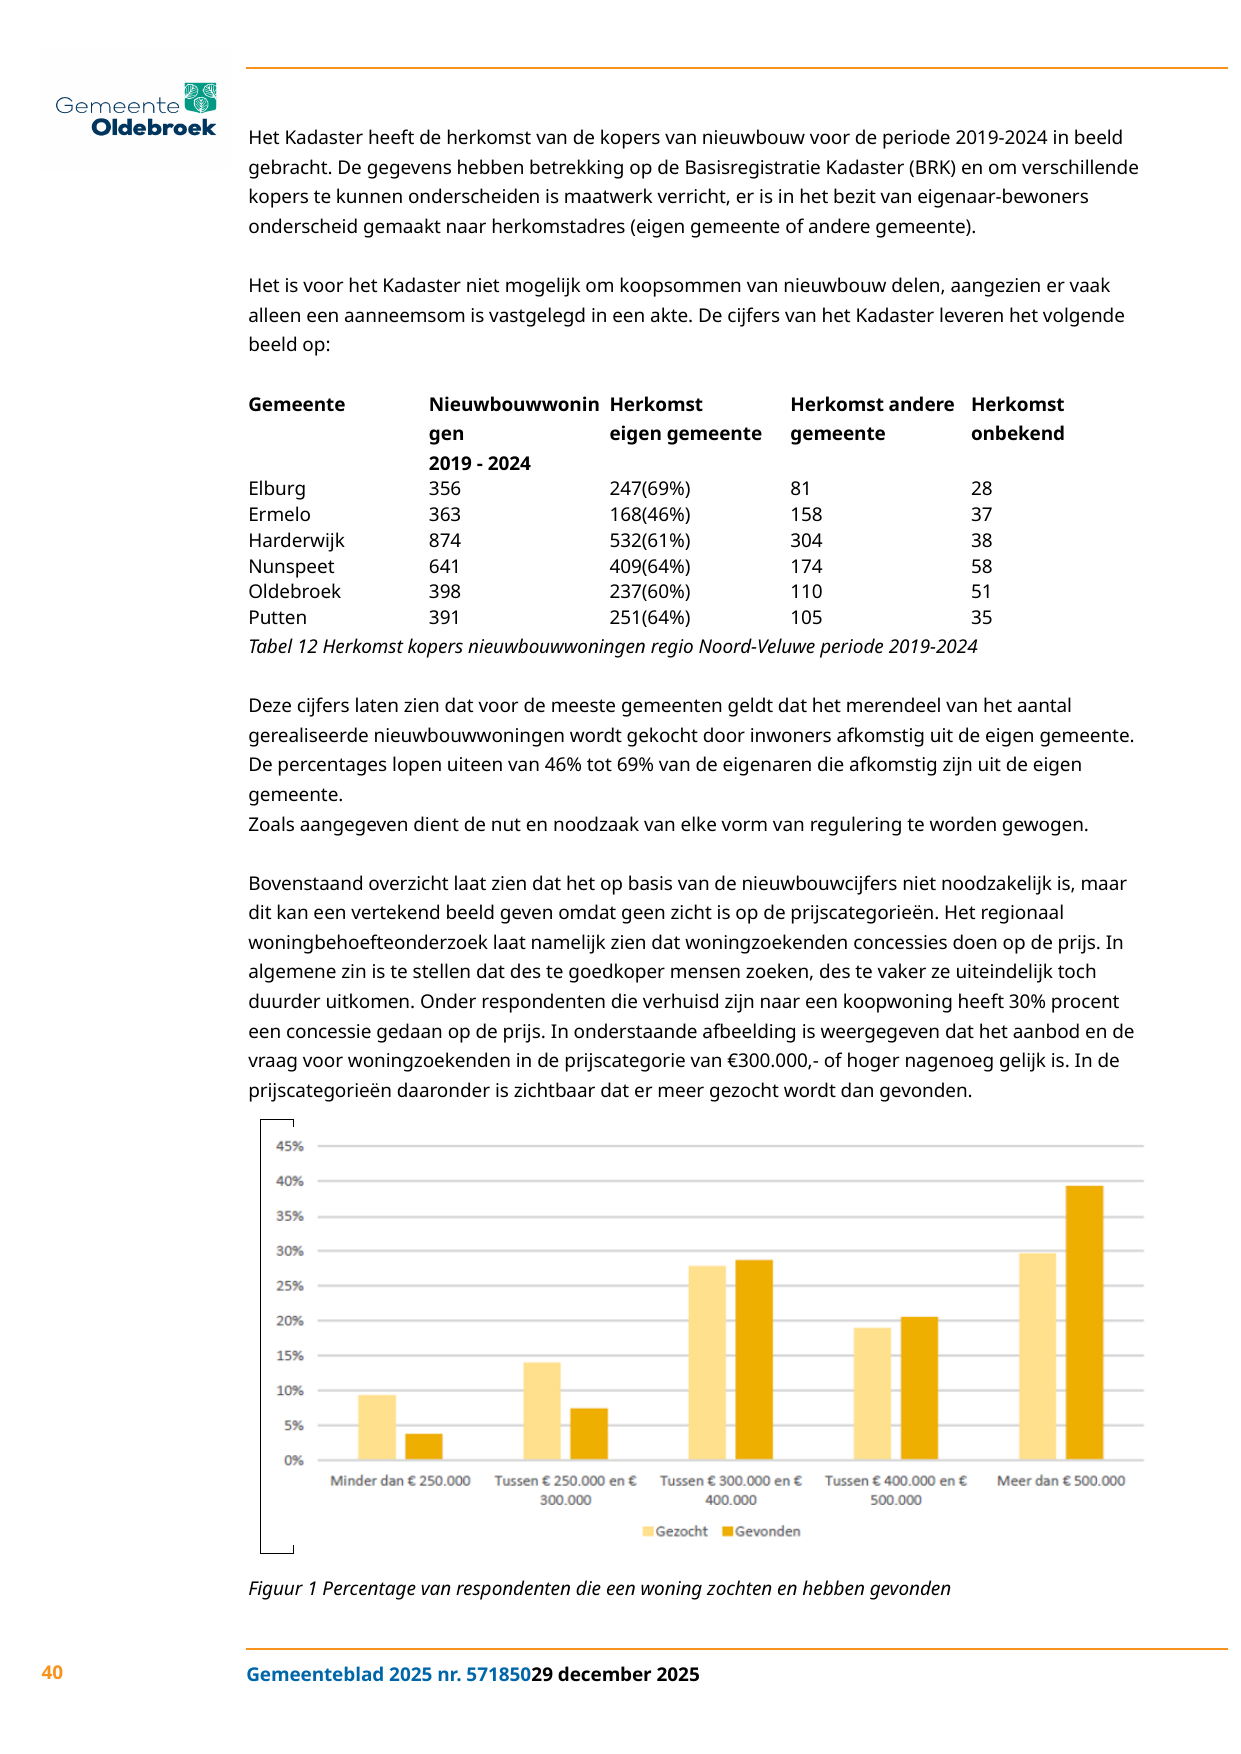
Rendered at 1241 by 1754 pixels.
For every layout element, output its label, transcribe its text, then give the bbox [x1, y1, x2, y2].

text Het Kadaster heeft de herkomst van de kopers van nieuwbouw voor de periode 2019-2024 in beeld gebracht. De gegevens hebben betrekking op de Basisregistratie Kadaster (BRK) en om verschillende kopers te kunnen onderscheiden is maatwerk verricht, er is in het bezit van eigenaar-bewoners onderscheid gemaakt naar herkomstadres (eigen gemeente of andere gemeente). [248, 124, 1152, 239]
table_cell 251(64%) [609, 604, 790, 630]
table_cell 532(61%) [609, 527, 790, 553]
table_cell 51 [971, 579, 1152, 604]
table_cell 174 [790, 553, 971, 578]
table_cell 105 [790, 604, 971, 630]
table_cell Harderwijk [248, 527, 429, 553]
table_cell 641 [429, 553, 609, 578]
table_cell 363 [429, 501, 609, 527]
table_cell 247(69%) [609, 476, 790, 501]
table_cell 158 [790, 501, 971, 527]
table_cell Nunspeet [248, 553, 429, 578]
table_cell 38 [971, 527, 1152, 553]
table_cell 58 [971, 553, 1152, 578]
table_header Herkomst onbekend [971, 391, 1152, 476]
table_cell 356 [429, 476, 609, 501]
table_cell Putten [248, 604, 429, 630]
table_cell 237(60%) [609, 579, 790, 604]
table_cell Oldebroek [248, 579, 429, 604]
text Deze cijfers laten zien dat voor de meeste gemeenten geldt dat het merendeel van het aantal gerealiseerde nieuwbouwwoningen wordt gekocht door inwoners afkomstig uit de eigen gemeente. De percentages lopen uiteen van 46% tot 69% van de eigenaren die afkomstig zijn uit de eigen gemeente. [248, 692, 1152, 807]
picture [41, 47, 231, 172]
table_cell 168(46%) [609, 501, 790, 527]
text Figuur 1 Percentage van respondenten die een woning zochten en hebben gevonden [248, 1575, 1152, 1600]
table_cell 110 [790, 579, 971, 604]
table_header Herkomst eigen gemeente [609, 391, 790, 476]
table_header Gemeente [248, 391, 429, 476]
table_cell 28 [971, 476, 1152, 501]
table_header Nieuwbouwwoningen 2019 - 2024 [429, 391, 609, 476]
table_cell Ermelo [248, 501, 429, 527]
table_cell 304 [790, 527, 971, 553]
table_cell 37 [971, 501, 1152, 527]
text Zoals aangegeven dient de nut en noodzaak van elke vorm van regulering te worden gewogen. [248, 811, 1152, 836]
table_cell 81 [790, 476, 971, 501]
text Het is voor het Kadaster niet mogelijk om koopsommen van nieuwbouw delen, aangezien er vaak alleen een aanneemsom is vastgelegd in een akte. De cijfers van het Kadaster leveren het volgende beeld op: [248, 272, 1152, 357]
table_cell 398 [429, 579, 609, 604]
table_cell 391 [429, 604, 609, 630]
picture [268, 1127, 1155, 1545]
table_header Herkomst andere gemeente [790, 391, 971, 476]
text Bovenstaand overzicht laat zien dat het op basis van de nieuwbouwcijfers niet noodzakelijk is, maar dit kan een vertekend beeld geven omdat geen zicht is op de prijscategorieën. Het regionaal woningbehoefteonderzoek laat namelijk zien dat woningzoekenden concessies doen op de prijs. In algemene zin is te stellen dat des te goedkoper mensen zoeken, des te vaker ze uiteindelijk toch duurder uitkomen. Onder respondenten die verhuisd zijn naar een koopwoning heeft 30% procent een concessie gedaan op de prijs. In onderstaande afbeelding is weergegeven dat het aanbod en de vraag voor woningzoekenden in de prijscategorie van €300.000,- of hoger nagenoeg gelijk is. In de prijscategorieën daaronder is zichtbaar dat er meer gezocht wordt dan gevonden. [248, 870, 1152, 1103]
table_cell 874 [429, 527, 609, 553]
table_cell Elburg [248, 476, 429, 501]
table_cell 409(64%) [609, 553, 790, 578]
table_cell 35 [971, 604, 1152, 630]
text Tabel 12 Herkomst kopers nieuwbouwwoningen regio Noord-Veluwe periode 2019-2024 [248, 633, 1152, 659]
